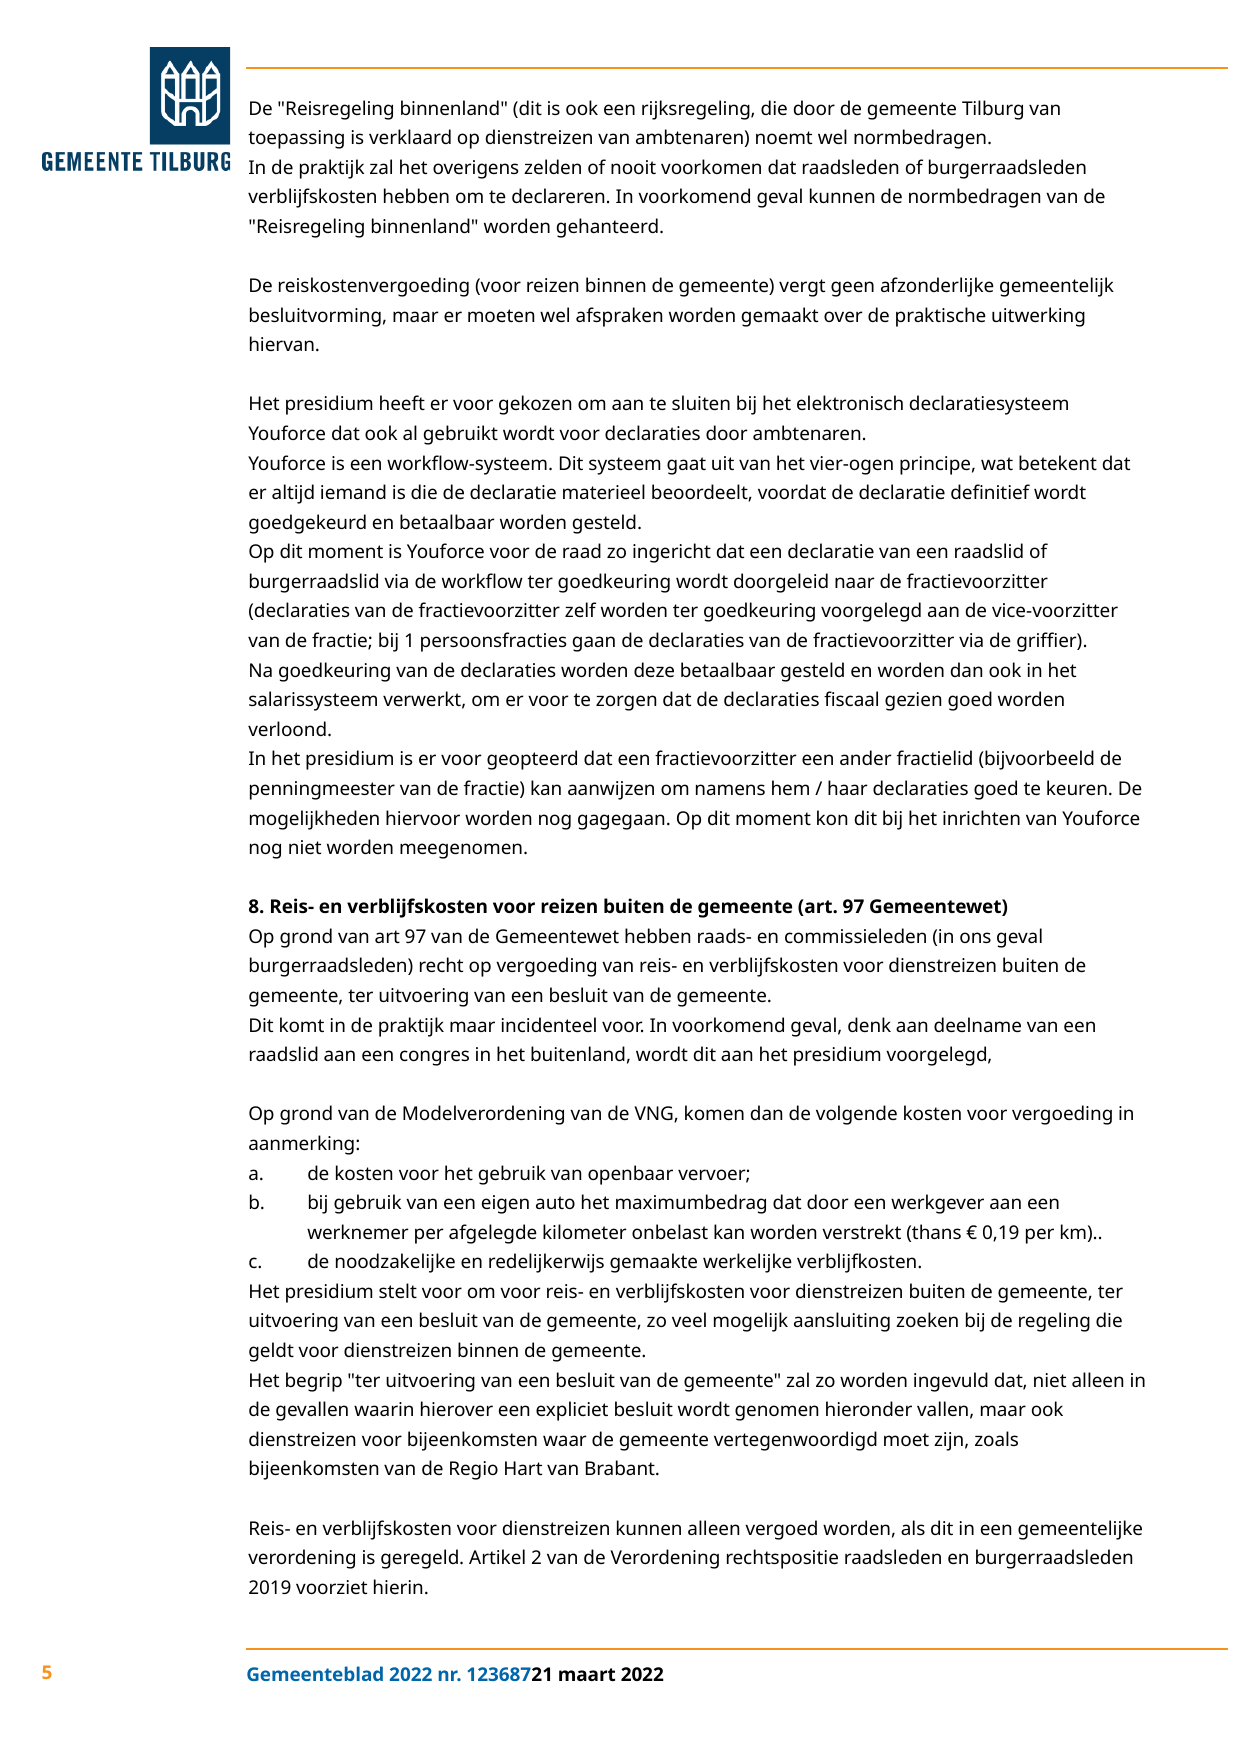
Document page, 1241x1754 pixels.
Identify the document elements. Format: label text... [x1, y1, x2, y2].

list bij gebruik van een eigen auto het maximumbedrag dat door een werkgever aan een werknemer per afgelegde kilometer onbelast kan worden verstrekt (thans € 0,19 per km).. [248, 1189, 1152, 1245]
text Het begrip "ter uitvoering van een besluit van de gemeente" zal zo worden ingevuld dat, niet alleen in de gevallen waarin hierover een expliciet besluit wordt genomen hieronder vallen, maar ook dienstreizen voor bijeenkomsten waar de gemeente vertegenwoordigd moet zijn, zoals bijeenkomsten van de Regio Hart van Brabant. [248, 1367, 1152, 1481]
text In de praktijk zal het overigens zelden of nooit voorkomen dat raadsleden of burgerraadsleden verblijfskosten hebben om te declareren. In voorkomend geval kunnen de normbedragen van de "Reisregeling binnenland" worden gehanteerd. [248, 154, 1152, 239]
text 8. Reis- en verblijfskosten voor reizen buiten de gemeente (art. 97 Gemeentewet) [248, 893, 1152, 919]
picture [41, 47, 231, 172]
text Dit komt in de praktijk maar incidenteel voor. In voorkomend geval, denk aan deelname van een raadslid aan een congres in het buitenland, wordt dit aan het presidium voorgelegd, [248, 1012, 1152, 1067]
text Op grond van de Modelverordening van de VNG, komen dan de volgende kosten voor vergoeding in aanmerking: [248, 1101, 1152, 1156]
text Op grond van art 97 van de Gemeentewet hebben raads- en commissieleden (in ons geval burgerraadsleden) recht op vergoeding van reis- en verblijfskosten voor dienstreizen buiten de gemeente, ter uitvoering van een besluit van de gemeente. [248, 923, 1152, 1008]
text Op dit moment is Youforce voor de raad zo ingericht dat een declaratie van een raadslid of burgerraadslid via de workflow ter goedkeuring wordt doorgeleid naar de fractievoorzitter (declaraties van de fractievoorzitter zelf worden ter goedkeuring voorgelegd aan de vice-voorzitter van de fractie; bij 1 persoonsfracties gaan de declaraties van de fractievoorzitter via de griffier). [248, 538, 1152, 653]
text De reiskostenvergoeding (voor reizen binnen de gemeente) vergt geen afzonderlijke gemeentelijk besluitvorming, maar er moeten wel afspraken worden gemaakt over de praktische uitwerking hiervan. [248, 272, 1152, 357]
text Na goedkeuring van de declaraties worden deze betaalbaar gesteld en worden dan ook in het salarissysteem verwerkt, om er voor te zorgen dat de declaraties fiscaal gezien goed worden verloond. [248, 657, 1152, 742]
text De "Reisregeling binnenland" (dit is ook een rijksregeling, die door de gemeente Tilburg van toepassing is verklaard op dienstreizen van ambtenaren) noemt wel normbedragen. [248, 95, 1152, 150]
text Youforce is een workflow-systeem. Dit systeem gaat uit van het vier-ogen principe, wat betekent dat er altijd iemand is die de declaratie materieel beoordeelt, voordat de declaratie definitief wordt goedgekeurd en betaalbaar worden gesteld. [248, 450, 1152, 535]
text Het presidium stelt voor om voor reis- en verblijfskosten voor dienstreizen buiten de gemeente, ter uitvoering van een besluit van de gemeente, zo veel mogelijk aansluiting zoeken bij de regeling die geldt voor dienstreizen binnen de gemeente. [248, 1278, 1152, 1363]
text Reis- en verblijfskosten voor dienstreizen kunnen alleen vergoed worden, als dit in een gemeentelijke verordening is geregeld. Artikel 2 van de Verordening rechtspositie raadsleden en burgerraadsleden 2019 voorziet hierin. [248, 1515, 1152, 1600]
text In het presidium is er voor geopteerd dat een fractievoorzitter een ander fractielid (bijvoorbeeld de penningmeester van de fractie) kan aanwijzen om namens hem / haar declaraties goed te keuren. De mogelijkheden hiervoor worden nog gagegaan. Op dit moment kon dit bij het inrichten van Youforce nog niet worden meegenomen. [248, 746, 1152, 860]
text Het presidium heeft er voor gekozen om aan te sluiten bij het elektronisch declaratiesysteem Youforce dat ook al gebruikt wordt voor declaraties door ambtenaren. [248, 391, 1152, 446]
list de kosten voor het gebruik van openbaar vervoer; [248, 1160, 1152, 1186]
list de noodzakelijke en redelijkerwijs gemaakte werkelijke verblijfkosten. [248, 1248, 1152, 1274]
